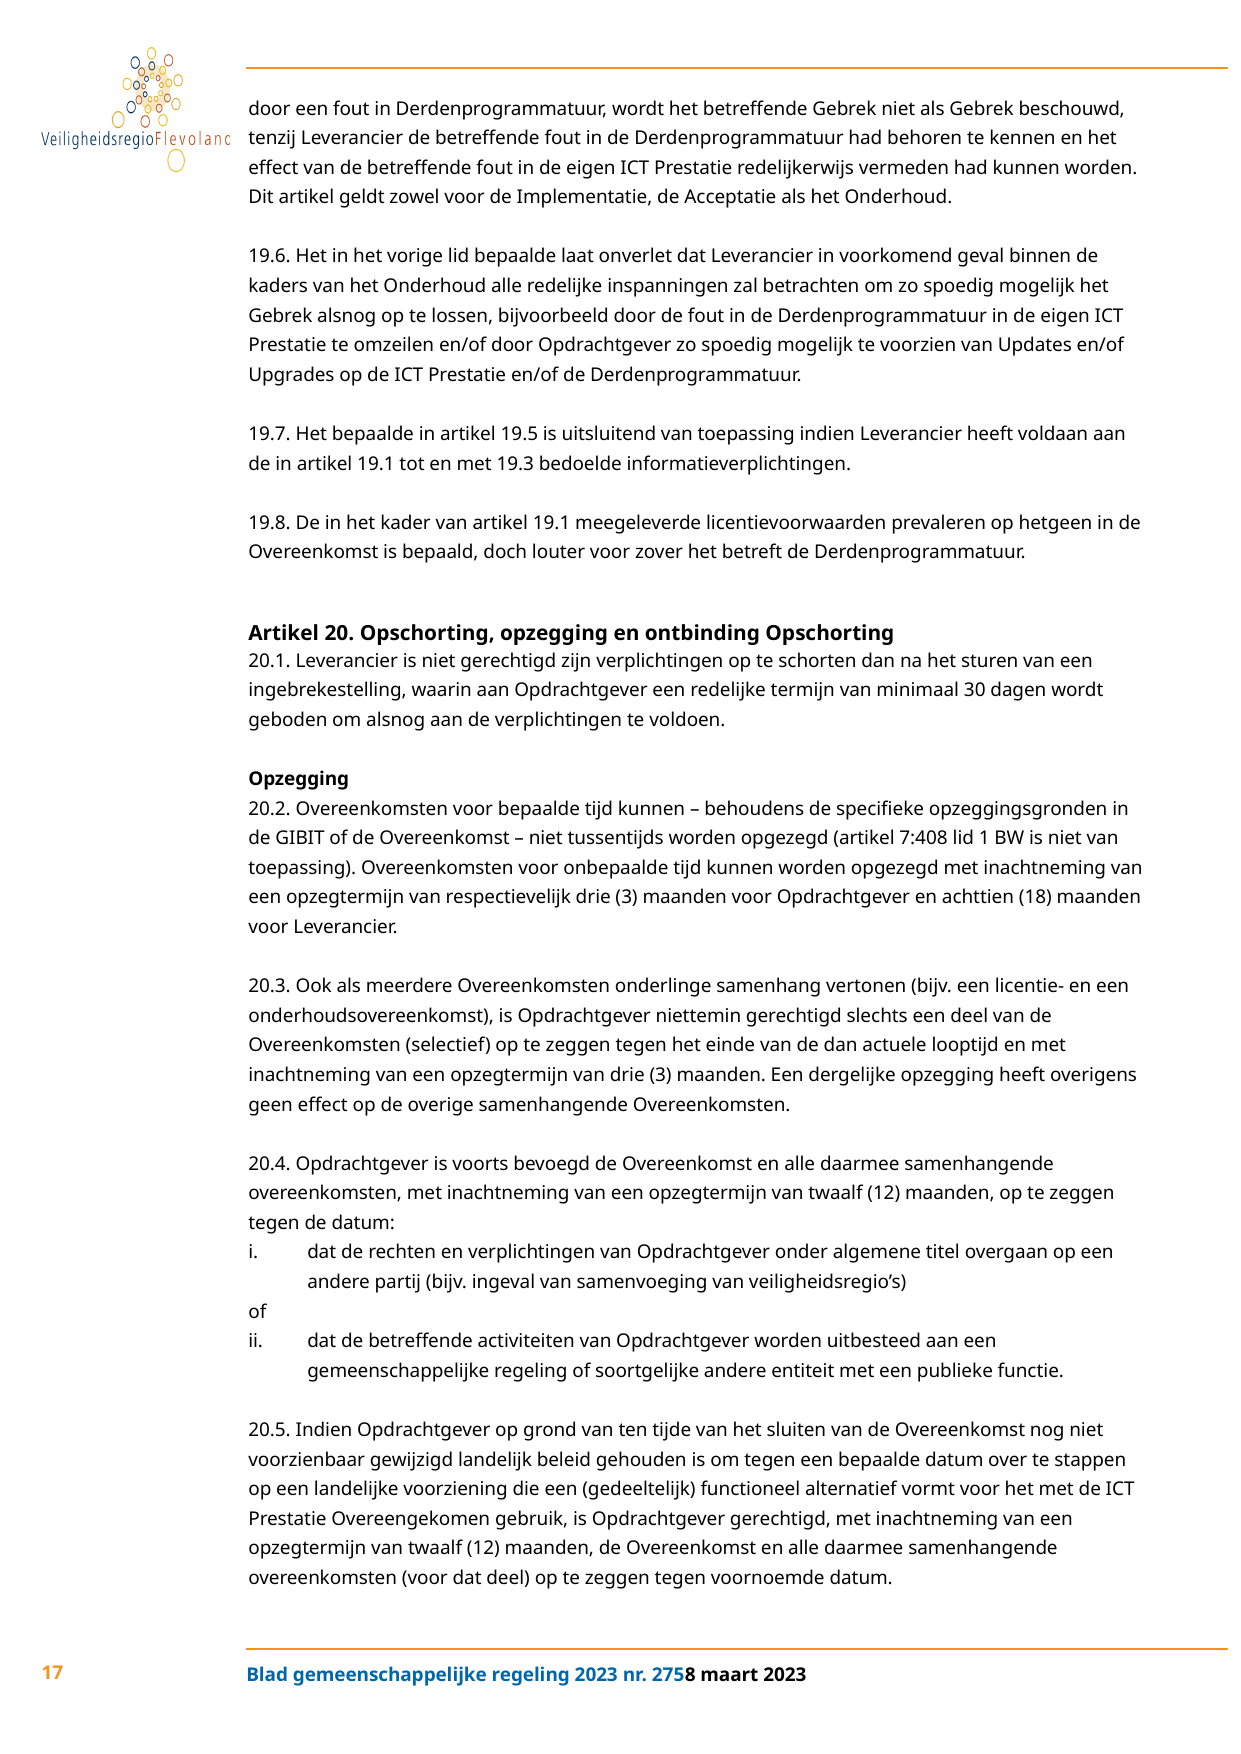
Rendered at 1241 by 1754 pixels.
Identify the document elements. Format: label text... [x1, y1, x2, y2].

text door een fout in Derdenprogrammatuur, wordt het betreffende Gebrek niet als Gebrek beschouwd, tenzij Leverancier de betreffende fout in de Derdenprogrammatuur had behoren te kennen en het effect van de betreffende fout in de eigen ICT Prestatie redelijkerwijs vermeden had kunnen worden. Dit artikel geldt zowel voor de Implementatie, de Acceptatie als het Onderhoud. [248, 95, 1152, 209]
text 20.3. Ook als meerdere Overeenkomsten onderlinge samenhang vertonen (bijv. een licentie- en een onderhoudsovereenkomst), is Opdrachtgever niettemin gerechtigd slechts een deel van de Overeenkomsten (selectief) op te zeggen tegen het einde van de dan actuele looptijd en met inachtneming van een opzegtermijn van drie (3) maanden. Een dergelijke opzegging heeft overigens geen effect op de overige samenhangende Overeenkomsten. [248, 972, 1152, 1116]
text Artikel 20. Opschorting, opzegging en ontbinding Opschorting [248, 618, 1152, 647]
text 20.4. Opdrachtgever is voorts bevoegd de Overeenkomst en alle daarmee samenhangende overeenkomsten, met inachtneming van een opzegtermijn van twaalf (12) maanden, op te zeggen tegen de datum: [248, 1150, 1152, 1235]
text 20.2. Overeenkomsten voor bepaalde tijd kunnen – behoudens de specifieke opzeggingsgronden in de GIBIT of de Overeenkomst – niet tussentijds worden opgezegd (artikel 7:408 lid 1 BW is niet van toepassing). Overeenkomsten voor onbepaalde tijd kunnen worden opgezegd met inachtneming van een opzegtermijn van respectievelijk drie (3) maanden voor Opdrachtgever en achttien (18) maanden voor Leverancier. [248, 795, 1152, 939]
picture [41, 47, 231, 172]
list dat de rechten en verplichtingen van Opdrachtgever onder algemene titel overgaan op een andere partij (bijv. ingeval van samenvoeging van veiligheidsregio’s) [248, 1239, 1152, 1294]
list dat de betreffende activiteiten van Opdrachtgever worden uitbesteed aan een gemeenschappelijke regeling of soortgelijke andere entiteit met een publieke functie. [248, 1327, 1152, 1383]
text 19.6. Het in het vorige lid bepaalde laat onverlet dat Leverancier in voorkomend geval binnen de kaders van het Onderhoud alle redelijke inspanningen zal betrachten om zo spoedig mogelijk het Gebrek alsnog op te lossen, bijvoorbeeld door de fout in de Derdenprogrammatuur in de eigen ICT Prestatie te omzeilen en/of door Opdrachtgever zo spoedig mogelijk te voorzien van Updates en/of Upgrades op de ICT Prestatie en/of de Derdenprogrammatuur. [248, 243, 1152, 387]
text 19.8. De in het kader van artikel 19.1 meegeleverde licentievoorwaarden prevaleren op hetgeen in de Overeenkomst is bepaald, doch louter voor zover het betreft de Derdenprogrammatuur. [248, 509, 1152, 564]
text Opzegging [248, 765, 1152, 791]
text 20.5. Indien Opdrachtgever op grond van ten tijde van het sluiten van de Overeenkomst nog niet voorzienbaar gewijzigd landelijk beleid gehouden is om tegen een bepaalde datum over te stappen op een landelijke voorziening die een (gedeeltelijk) functioneel alternatief vormt voor het met de ICT Prestatie Overeengekomen gebruik, is Opdrachtgever gerechtigd, met inachtneming van een opzegtermijn van twaalf (12) maanden, de Overeenkomst en alle daarmee samenhangende overeenkomsten (voor dat deel) op te zeggen tegen voornoemde datum. [248, 1416, 1152, 1590]
text 19.7. Het bepaalde in artikel 19.5 is uitsluitend van toepassing indien Leverancier heeft voldaan aan de in artikel 19.1 tot en met 19.3 bedoelde informatieverplichtingen. [248, 420, 1152, 476]
text of [248, 1298, 1152, 1323]
text 20.1. Leverancier is niet gerechtigd zijn verplichtingen op te schorten dan na het sturen van een ingebrekestelling, waarin aan Opdrachtgever een redelijke termijn van minimaal 30 dagen wordt geboden om alsnog aan de verplichtingen te voldoen. [248, 647, 1152, 732]
